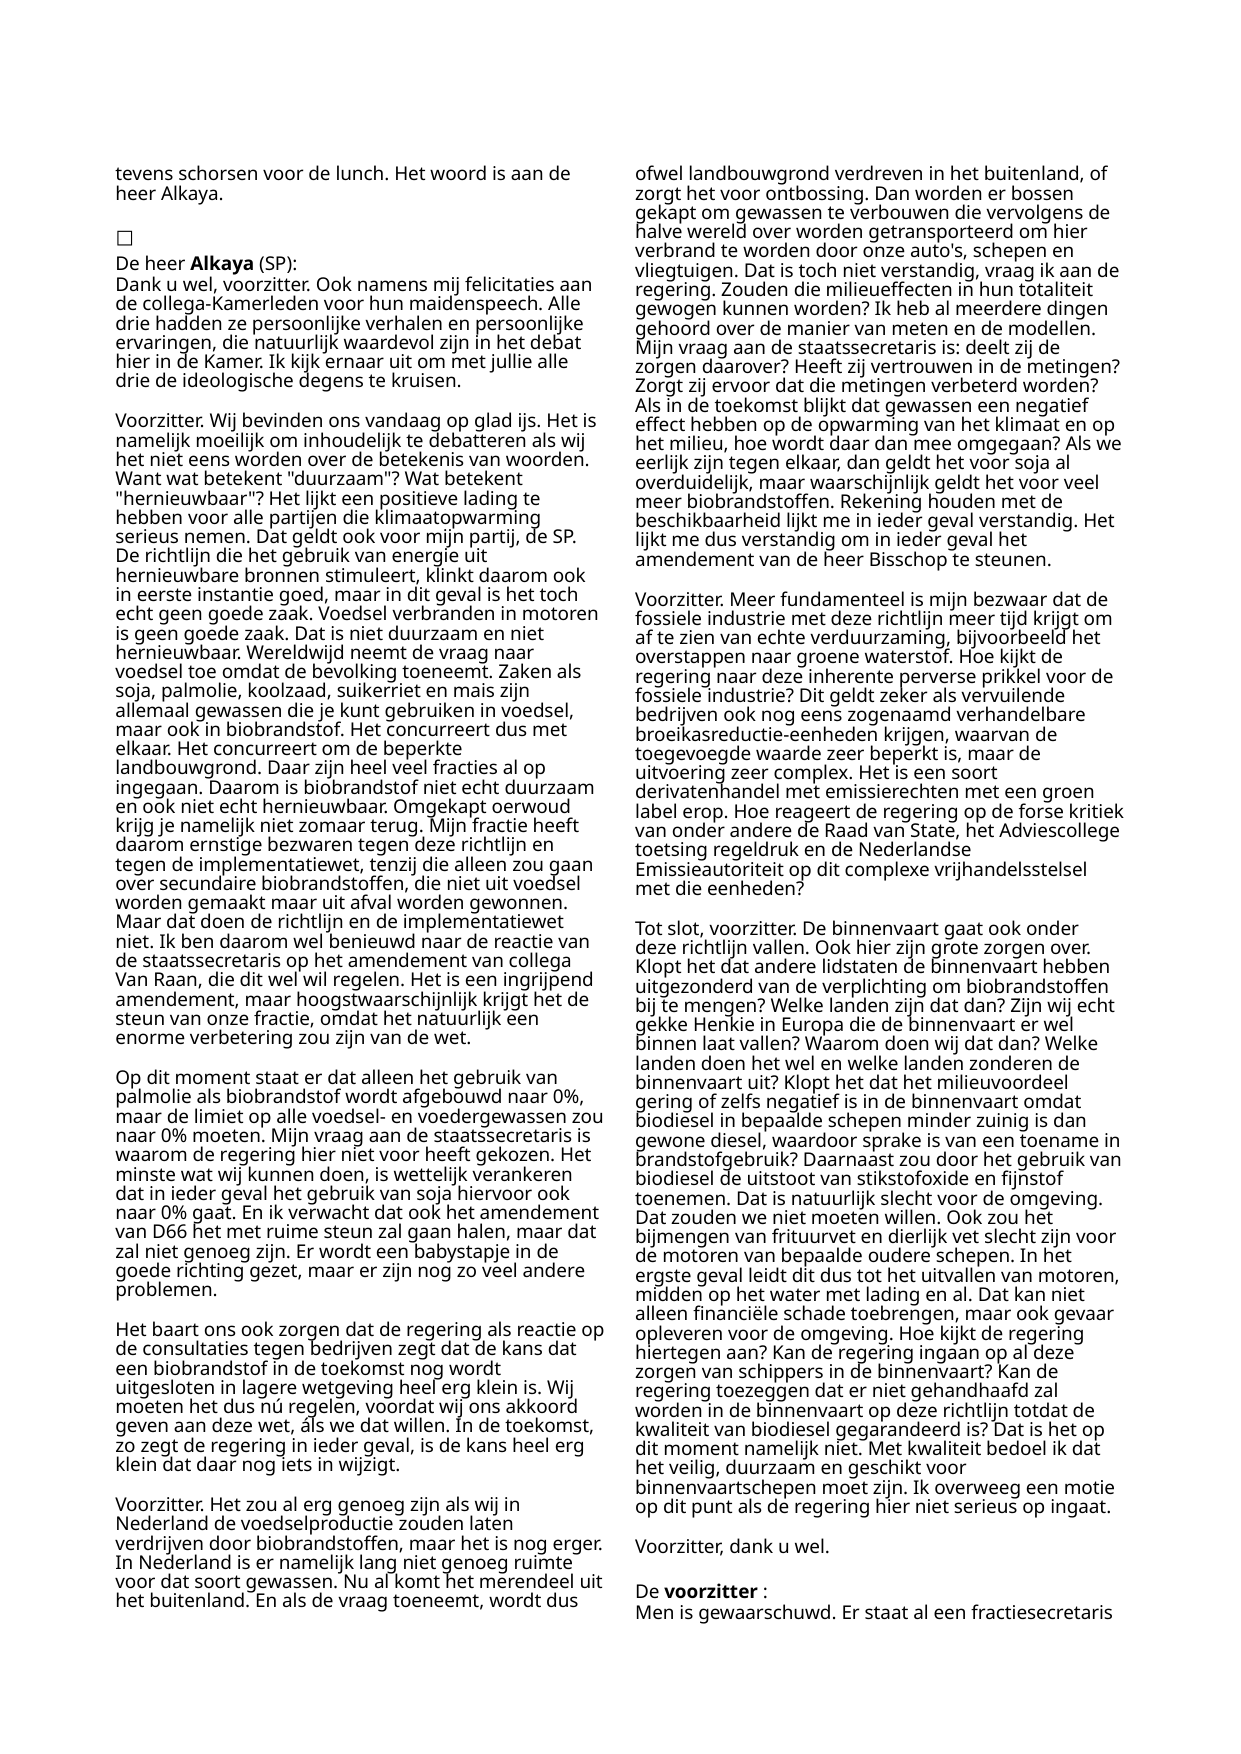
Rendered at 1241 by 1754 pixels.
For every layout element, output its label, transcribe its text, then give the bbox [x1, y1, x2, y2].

text Op dit moment staat er dat alleen het gebruik van palmolie als biobrandstof wordt afgebouwd naar 0%, maar de limiet op alle voedsel- en voedergewassen zou naar 0% moeten. Mijn vraag aan de staatssecretaris is waarom de regering hier niet voor heeft gekozen. Het minste wat wij kunnen doen, is wettelijk verankeren dat in ieder geval het gebruik van soja hiervoor ook naar 0% gaat. En ik verwacht dat ook het amendement van D66 het met ruime steun zal gaan halen, maar dat zal niet genoeg zijn. Er wordt een babystapje in de goede richting gezet, maar er zijn nog zo veel andere problemen. [115, 1069, 605, 1300]
text tevens schorsen voor de lunch. Het woord is aan de heer Alkaya. [115, 165, 605, 204]
text Het baart ons ook zorgen dat de regering als reactie op de consultaties tegen bedrijven zegt dat de kans dat een biobrandstof in de toekomst nog wordt uitgesloten in lagere wetgeving heel erg klein is. Wij moeten het dus nú regelen, voordat wij ons akkoord geven aan deze wet, áls we dat willen. In de toekomst, zo zegt de regering in ieder geval, is de kans heel erg klein dat daar nog iets in wijzigt. [115, 1321, 605, 1475]
text Dank u wel, voorzitter. Ook namens mij felicitaties aan de collega-Kamerleden voor hun maidenspeech. Alle drie hadden ze persoonlijke verhalen en persoonlijke ervaringen, die natuurlijk waardevol zijn in het debat hier in de Kamer. Ik kijk ernaar uit om met jullie alle drie de ideologische degens te kruisen. [115, 276, 605, 392]
text Voorzitter. Wij bevinden ons vandaag op glad ijs. Het is namelijk moeilijk om inhoudelijk te debatteren als wij het niet eens worden over de betekenis van woorden. Want wat betekent "duurzaam"? Wat betekent "hernieuwbaar"? Het lijkt een positieve lading te hebben voor alle partijen die klimaatopwarming serieus nemen. Dat geldt ook voor mijn partij, de SP. De richtlijn die het gebruik van energie uit hernieuwbare bronnen stimuleert, klinkt daarom ook in eerste instantie goed, maar in dit geval is het toch echt geen goede zaak. Voedsel verbranden in motoren is geen goede zaak. Dat is niet duurzaam en niet hernieuwbaar. Wereldwijd neemt de vraag naar voedsel toe omdat de bevolking toeneemt. Zaken als soja, palmolie, koolzaad, suikerriet en mais zijn allemaal gewassen die je kunt gebruiken in voedsel, maar ook in biobrandstof. Het concurreert dus met elkaar. Het concurreert om de beperkte landbouwgrond. Daar zijn heel veel fracties al op ingegaan. Daarom is biobrandstof niet echt duurzaam en ook niet echt hernieuwbaar. Omgekapt oerwoud krijg je namelijk niet zomaar terug. Mijn fractie heeft daarom ernstige bezwaren tegen deze richtlijn en tegen de implementatiewet, tenzij die alleen zou gaan over secundaire biobrandstoffen, die niet uit voedsel worden gemaakt maar uit afval worden gewonnen. Maar dat doen de richtlijn en de implementatiewet niet. Ik ben daarom wel benieuwd naar de reactie van de staatssecretaris op het amendement van collega Van Raan, die dit wel wil regelen. Het is een ingrijpend amendement, maar hoogstwaarschijnlijk krijgt het de steun van onze fractie, omdat het natuurlijk een enorme verbetering zou zijn van de wet. [115, 412, 605, 1048]
text ⬜ [115, 225, 605, 250]
text Tot slot, voorzitter. De binnenvaart gaat ook onder deze richtlijn vallen. Ook hier zijn grote zorgen over. Klopt het dat andere lidstaten de binnenvaart hebben uitgezonderd van de verplichting om biobrandstoffen bij te mengen? Welke landen zijn dat dan? Zijn wij echt gekke Henkie in Europa die de binnenvaart er wel binnen laat vallen? Waarom doen wij dat dan? Welke landen doen het wel en welke landen zonderen de binnenvaart uit? Klopt het dat het milieuvoordeel gering of zelfs negatief is in de binnenvaart omdat biodiesel in bepaalde schepen minder zuinig is dan gewone diesel, waardoor sprake is van een toename in brandstofgebruik? Daarnaast zou door het gebruik van biodiesel de uitstoot van stikstofoxide en fijnstof toenemen. Dat is natuurlijk slecht voor de omgeving. Dat zouden we niet moeten willen. Ook zou het bijmengen van frituurvet en dierlijk vet slecht zijn voor de motoren van bepaalde oudere schepen. In het ergste geval leidt dit dus tot het uitvallen van motoren, midden op het water met lading en al. Dat kan niet alleen financiële schade toebrengen, maar ook gevaar opleveren voor de omgeving. Hoe kijkt de regering hiertegen aan? Kan de regering ingaan op al deze zorgen van schippers in de binnenvaart? Kan de regering toezeggen dat er niet gehandhaafd zal worden in de binnenvaart op deze richtlijn totdat de kwaliteit van biodiesel gegarandeerd is? Dat is het op dit moment namelijk niet. Met kwaliteit bedoel ik dat het veilig, duurzaam en geschikt voor binnenvaartschepen moet zijn. Ik overweeg een motie op dit punt als de regering hier niet serieus op ingaat. [635, 920, 1125, 1517]
text Voorzitter. Het zou al erg genoeg zijn als wij in Nederland de voedselproductie zouden laten verdrijven door biobrandstoffen, maar het is nog erger. In Nederland is er namelijk lang niet genoeg ruimte voor dat soort gewassen. Nu al komt het merendeel uit het buitenland. En als de vraag toeneemt, wordt dus [115, 1496, 605, 1612]
text De voorzitter : [635, 1578, 1125, 1604]
text Voorzitter. Meer fundamenteel is mijn bezwaar dat de fossiele industrie met deze richtlijn meer tijd krijgt om af te zien van echte verduurzaming, bijvoorbeeld het overstappen naar groene waterstof. Hoe kijkt de regering naar deze inherente perverse prikkel voor de fossiele industrie? Dit geldt zeker als vervuilende bedrijven ook nog eens zogenaamd verhandelbare broeikasreductie-eenheden krijgen, waarvan de toegevoegde waarde zeer beperkt is, maar de uitvoering zeer complex. Het is een soort derivatenhandel met emissierechten met een groen label erop. Hoe reageert de regering op de forse kritiek van onder andere de Raad van State, het Adviescollege toetsing regeldruk en de Nederlandse Emissieautoriteit op dit complexe vrijhandelsstelsel met die eenheden? [635, 591, 1125, 899]
text ofwel landbouwgrond verdreven in het buitenland, of zorgt het voor ontbossing. Dan worden er bossen gekapt om gewassen te verbouwen die vervolgens de halve wereld over worden getransporteerd om hier verbrand te worden door onze auto's, schepen en vliegtuigen. Dat is toch niet verstandig, vraag ik aan de regering. Zouden die milieueffecten in hun totaliteit gewogen kunnen worden? Ik heb al meerdere dingen gehoord over de manier van meten en de modellen. Mijn vraag aan de staatssecretaris is: deelt zij de zorgen daarover? Heeft zij vertrouwen in de metingen? Zorgt zij ervoor dat die metingen verbeterd worden? Als in de toekomst blijkt dat gewassen een negatief effect hebben op de opwarming van het klimaat en op het milieu, hoe wordt daar dan mee omgegaan? Als we eerlijk zijn tegen elkaar, dan geldt het voor soja al overduidelijk, maar waarschijnlijk geldt het voor veel meer biobrandstoffen. Rekening houden met de beschikbaarheid lijkt me in ieder geval verstandig. Het lijkt me dus verstandig om in ieder geval het amendement van de heer Bisschop te steunen. [635, 165, 1125, 570]
text Voorzitter, dank u wel. [635, 1538, 1125, 1557]
text Men is gewaarschuwd. Er staat al een fractiesecretaris [635, 1604, 1125, 1623]
text De heer Alkaya (SP): [115, 250, 605, 276]
